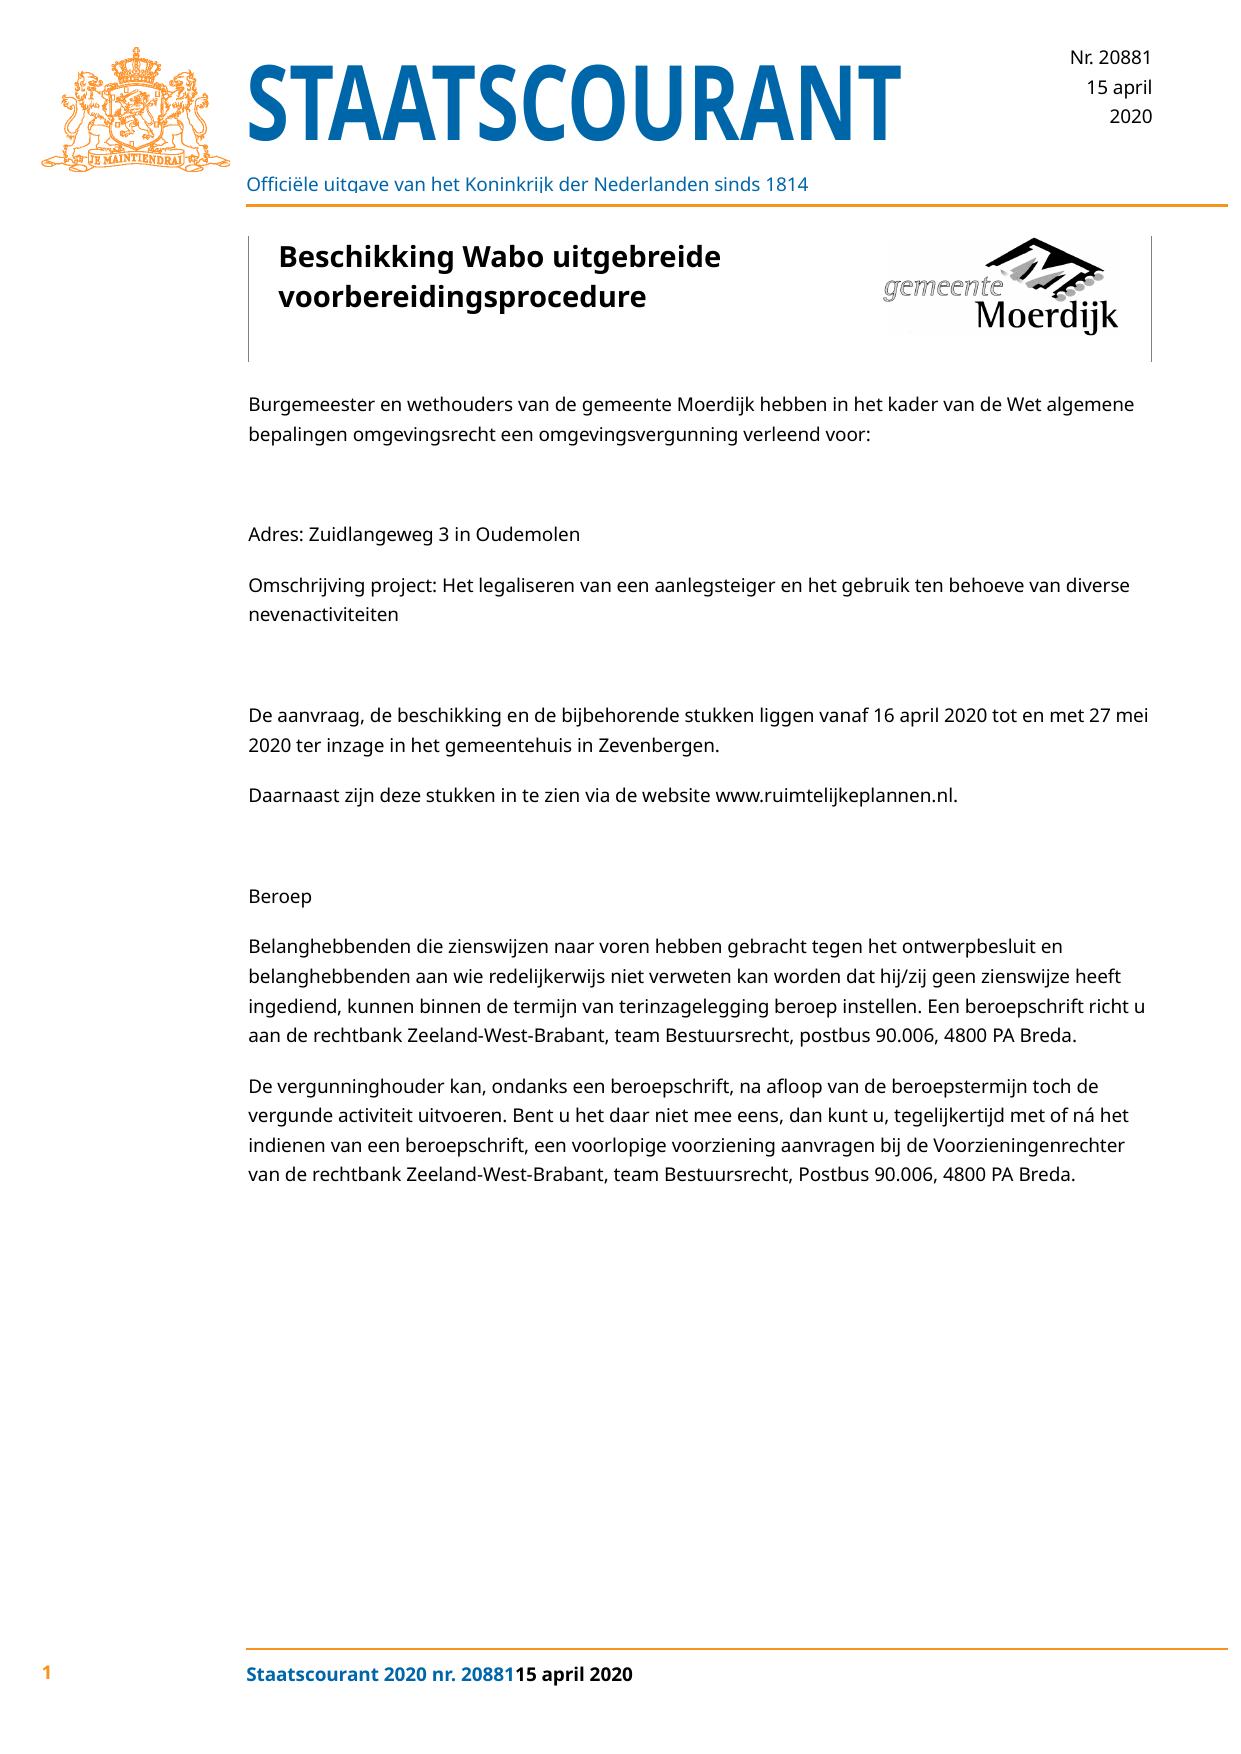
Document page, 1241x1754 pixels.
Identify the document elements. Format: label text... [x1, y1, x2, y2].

text Belanghebbenden die zienswijzen naar voren hebben gebracht tegen het ontwerpbesluit en belanghebbenden aan wie redelijkerwijs niet verweten kan worden dat hij/zij geen zienswijze heeft ingediend, kunnen binnen de termijn van terinzagelegging beroep instellen. Een beroepschrift richt u aan de rechtbank Zeeland-West-Brabant, team Bestuursrecht, postbus 90.006, 4800 PA Breda. [248, 934, 1152, 1048]
table_header Beschikking Wabo uitgebreide voorbereidingsprocedure [249, 236, 850, 362]
picture [882, 236, 1119, 336]
text Adres: Zuidlangeweg 3 in Oudemolen [248, 522, 1152, 547]
text Beroep [248, 883, 1152, 909]
text De aanvraag, de beschikking en de bijbehorende stukken liggen vanaf 16 april 2020 tot en met 27 mei 2020 ter inzage in het gemeentehuis in Zevenbergen. [248, 702, 1152, 758]
text Daarnaast zijn deze stukken in te zien via de website www.ruimtelijkeplannen.nl. [248, 782, 1152, 808]
text De vergunninghouder kan, ondanks een beroepschrift, na afloop van de beroepstermijn toch de vergunde activiteit uitvoeren. Bent u het daar niet mee eens, dan kunt u, tegelijkertijd met of ná het indienen van een beroepschrift, een voorlopige voorziening aanvragen bij de Voorzieningenrechter van de rechtbank Zeeland-West-Brabant, team Bestuursrecht, Postbus 90.006, 4800 PA Breda. [248, 1073, 1152, 1187]
picture [41, 47, 231, 172]
text Omschrijving project: Het legaliseren van een aanlegsteiger en het gebruik ten behoeve van diverse nevenactiviteiten [248, 572, 1152, 627]
table_header [850, 236, 1151, 362]
text Burgemeester en wethouders van de gemeente Moerdijk hebben in het kader van de Wet algemene bepalingen omgevingsrecht een omgevingsvergunning verleend voor: [248, 391, 1152, 447]
